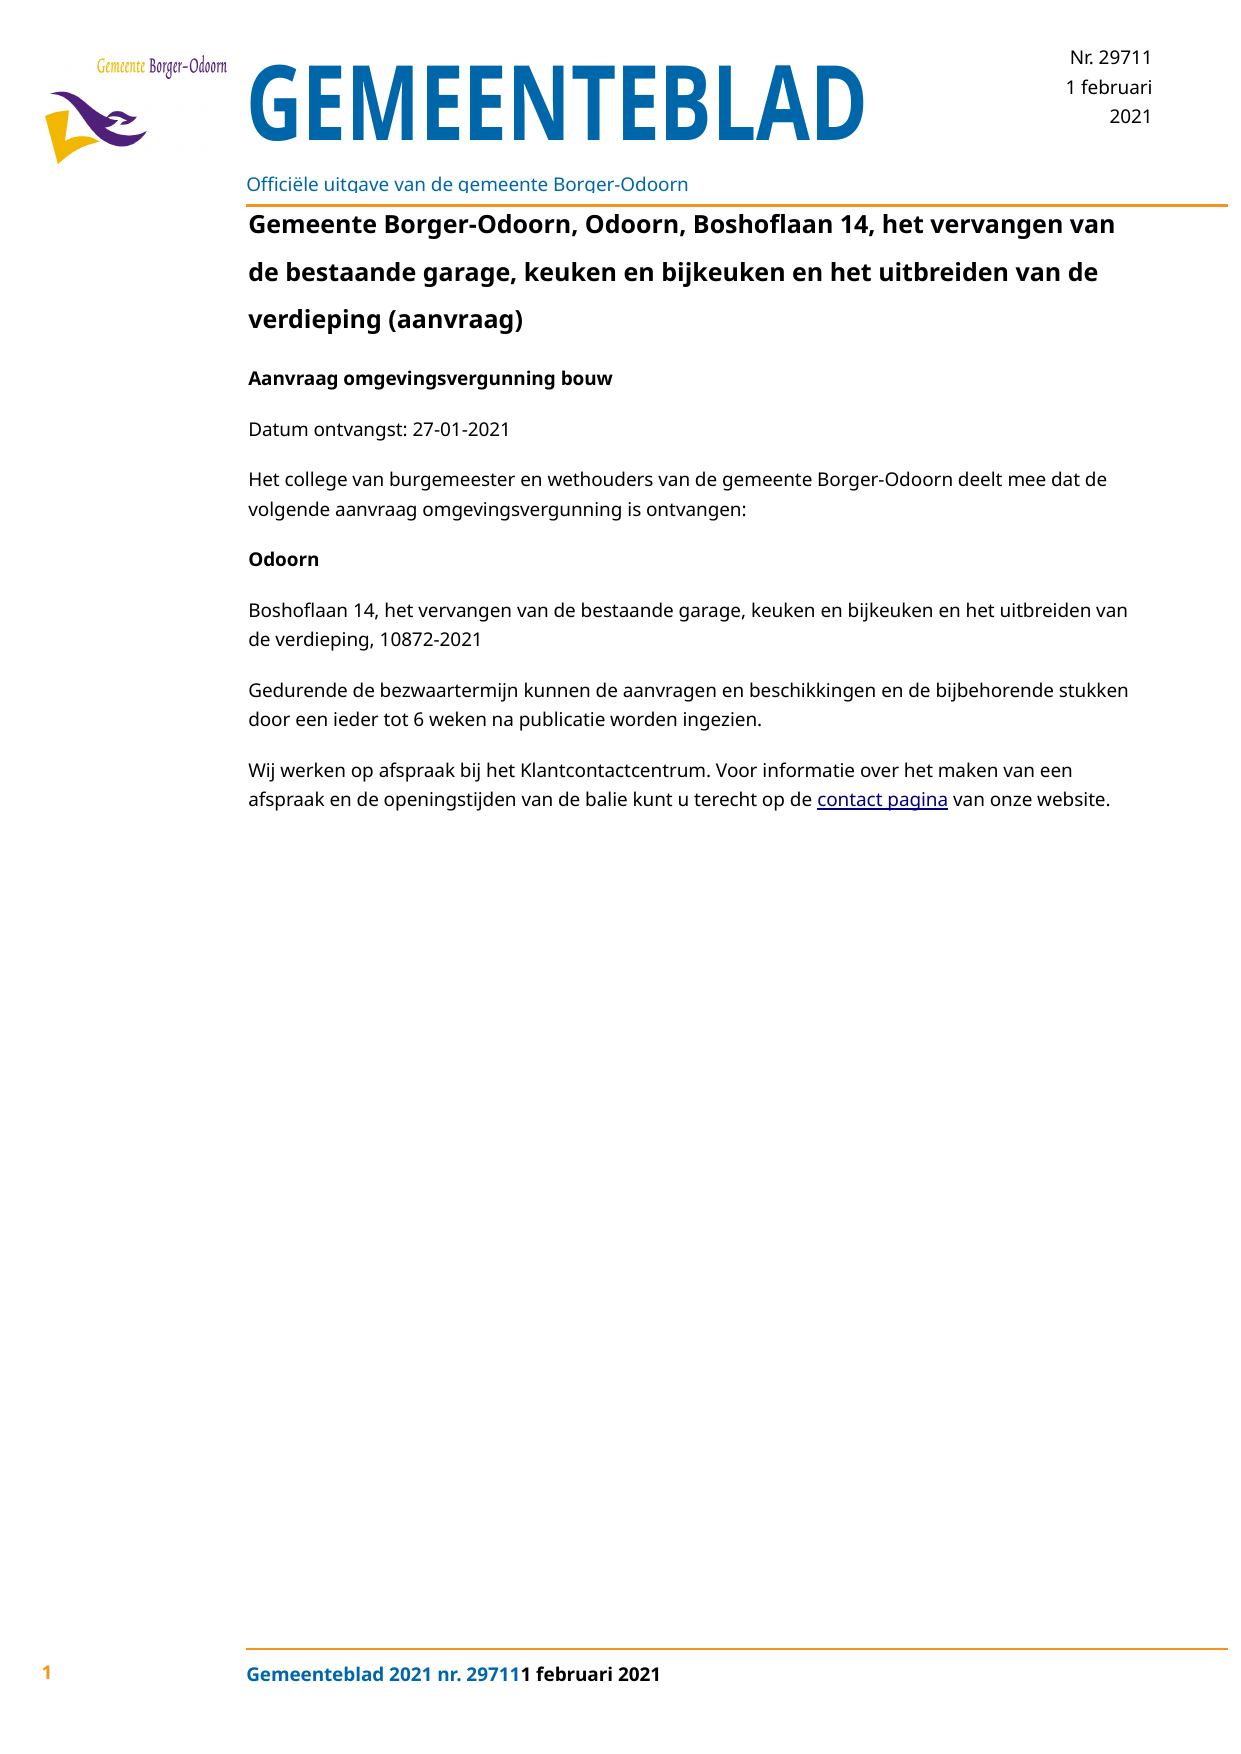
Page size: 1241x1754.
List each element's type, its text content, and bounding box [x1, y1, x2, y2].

text Datum ontvangst: 27-01-2021 [248, 416, 1152, 442]
text Boshoflaan 14, het vervangen van de bestaande garage, keuken en bijkeuken en het uitbreiden van de verdieping, 10872-2021 [248, 597, 1152, 652]
text Odoorn [248, 546, 1152, 572]
picture [41, 47, 231, 172]
text Het college van burgemeester en wethouders van de gemeente Borger-Odoorn deelt mee dat de volgende aanvraag omgevingsvergunning is ontvangen: [248, 466, 1152, 522]
text Wij werken op afspraak bij het Klantcontactcentrum. Voor informatie over het maken van een afspraak en de openingstijden van de balie kunt u terecht op de contact pagina van onze website. [248, 757, 1152, 812]
text Gemeente Borger-Odoorn, Odoorn, Boshoflaan 14, het vervangen van de bestaande garage, keuken en bijkeuken en het uitbreiden van de verdieping (aanvraag) [248, 207, 1152, 336]
text Gedurende de bezwaartermijn kunnen de aanvragen en beschikkingen en de bijbehorende stukken door een ieder tot 6 weken na publicatie worden ingezien. [248, 677, 1152, 732]
text Aanvraag omgevingsvergunning bouw [248, 366, 1152, 391]
